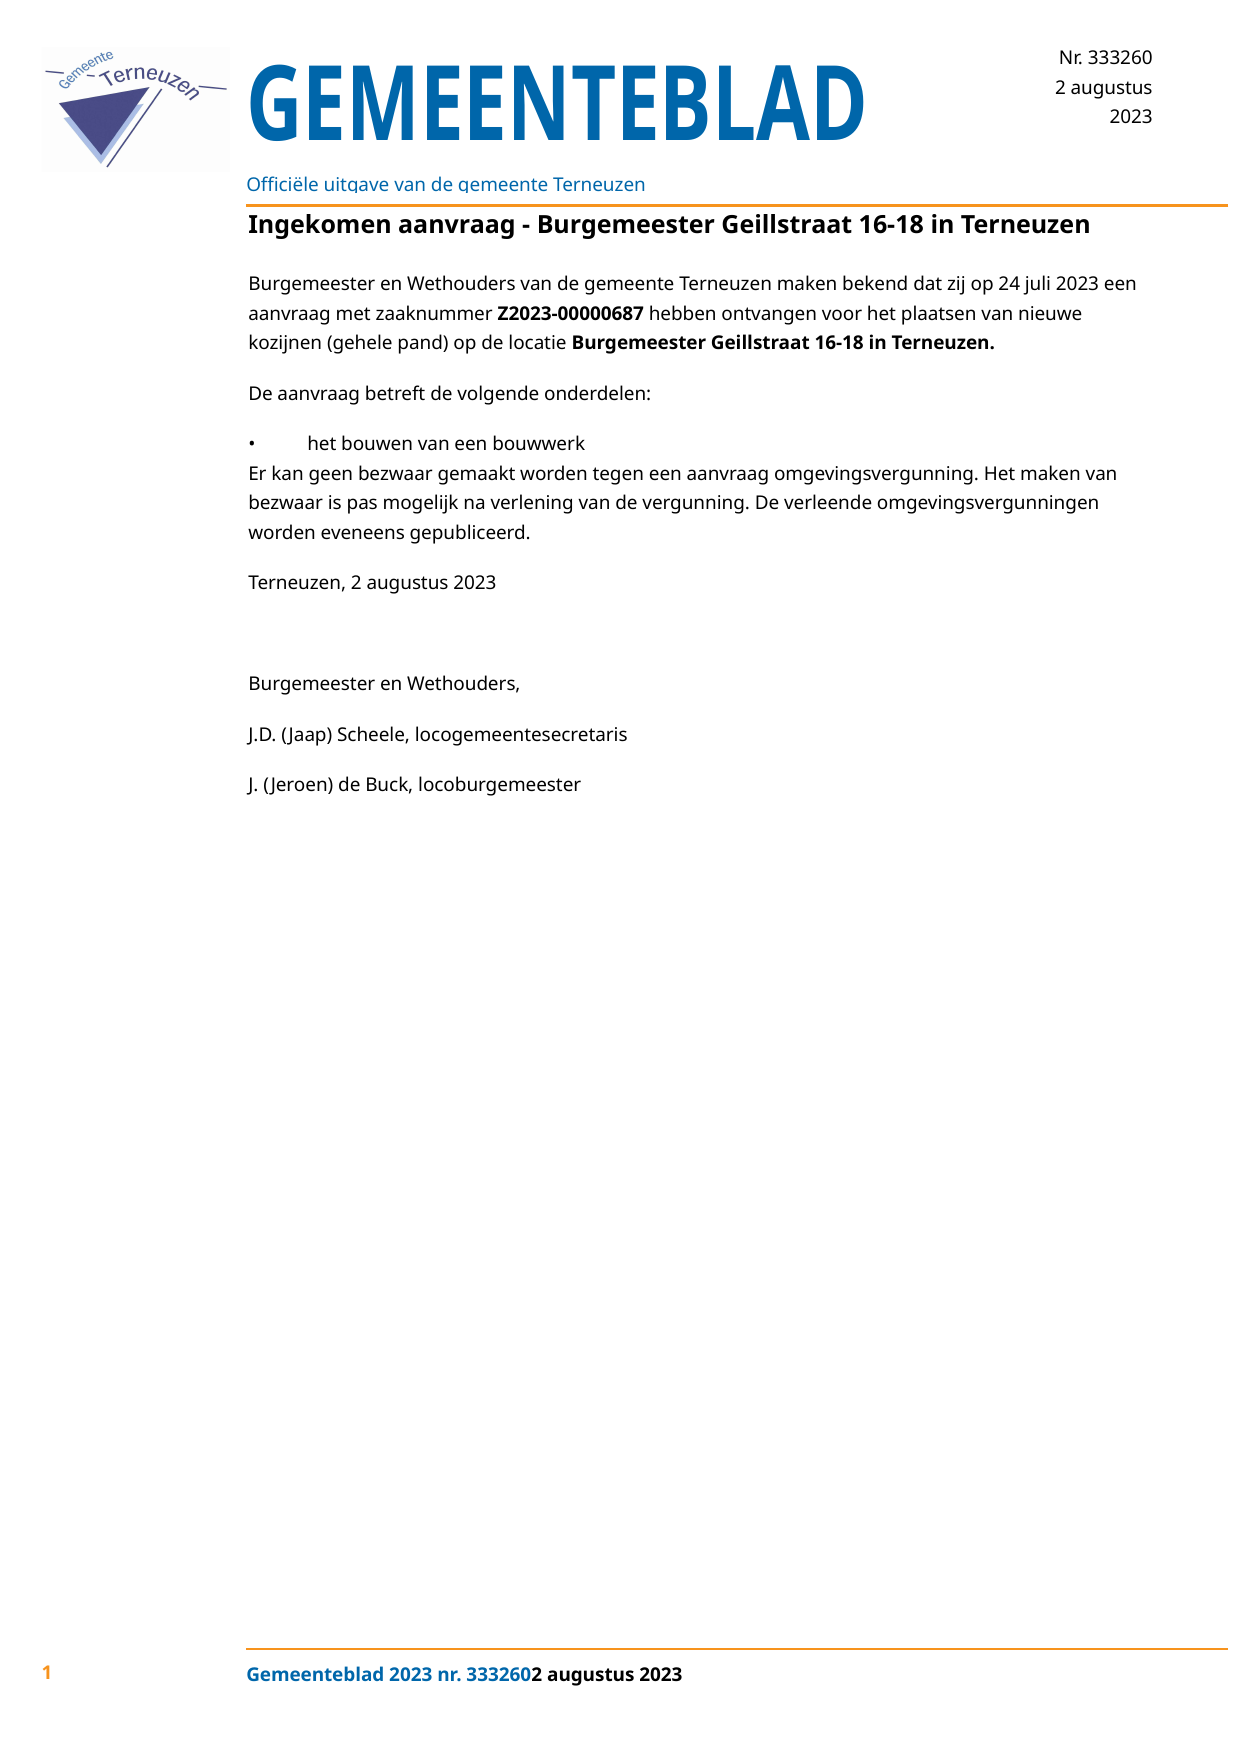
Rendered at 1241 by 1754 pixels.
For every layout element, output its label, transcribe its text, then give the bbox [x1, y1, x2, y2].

text De aanvraag betreft de volgende onderdelen: [248, 380, 1152, 406]
picture [41, 47, 231, 172]
text J.D. (Jaap) Scheele, locogemeentesecretaris [248, 721, 1152, 746]
text Terneuzen, 2 augustus 2023 [248, 569, 1152, 595]
text J. (Jeroen) de Buck, locoburgemeester [248, 771, 1152, 797]
text Burgemeester en Wethouders van de gemeente Terneuzen maken bekend dat zij op 24 juli 2023 een aanvraag met zaaknummer Z2023-00000687 hebben ontvangen voor het plaatsen van nieuwe kozijnen (gehele pand) op de locatie Burgemeester Geillstraat 16-18 in Terneuzen. [248, 270, 1152, 355]
text Ingekomen aanvraag - Burgemeester Geillstraat 16-18 in Terneuzen [248, 207, 1152, 241]
text Burgemeester en Wethouders, [248, 670, 1152, 696]
list het bouwen van een bouwwerk [248, 430, 1152, 456]
text Er kan geen bezwaar gemaakt worden tegen een aanvraag omgevingsvergunning. Het maken van bezwaar is pas mogelijk na verlening van de vergunning. De verleende omgevingsvergunningen worden eveneens gepubliceerd. [248, 460, 1152, 545]
